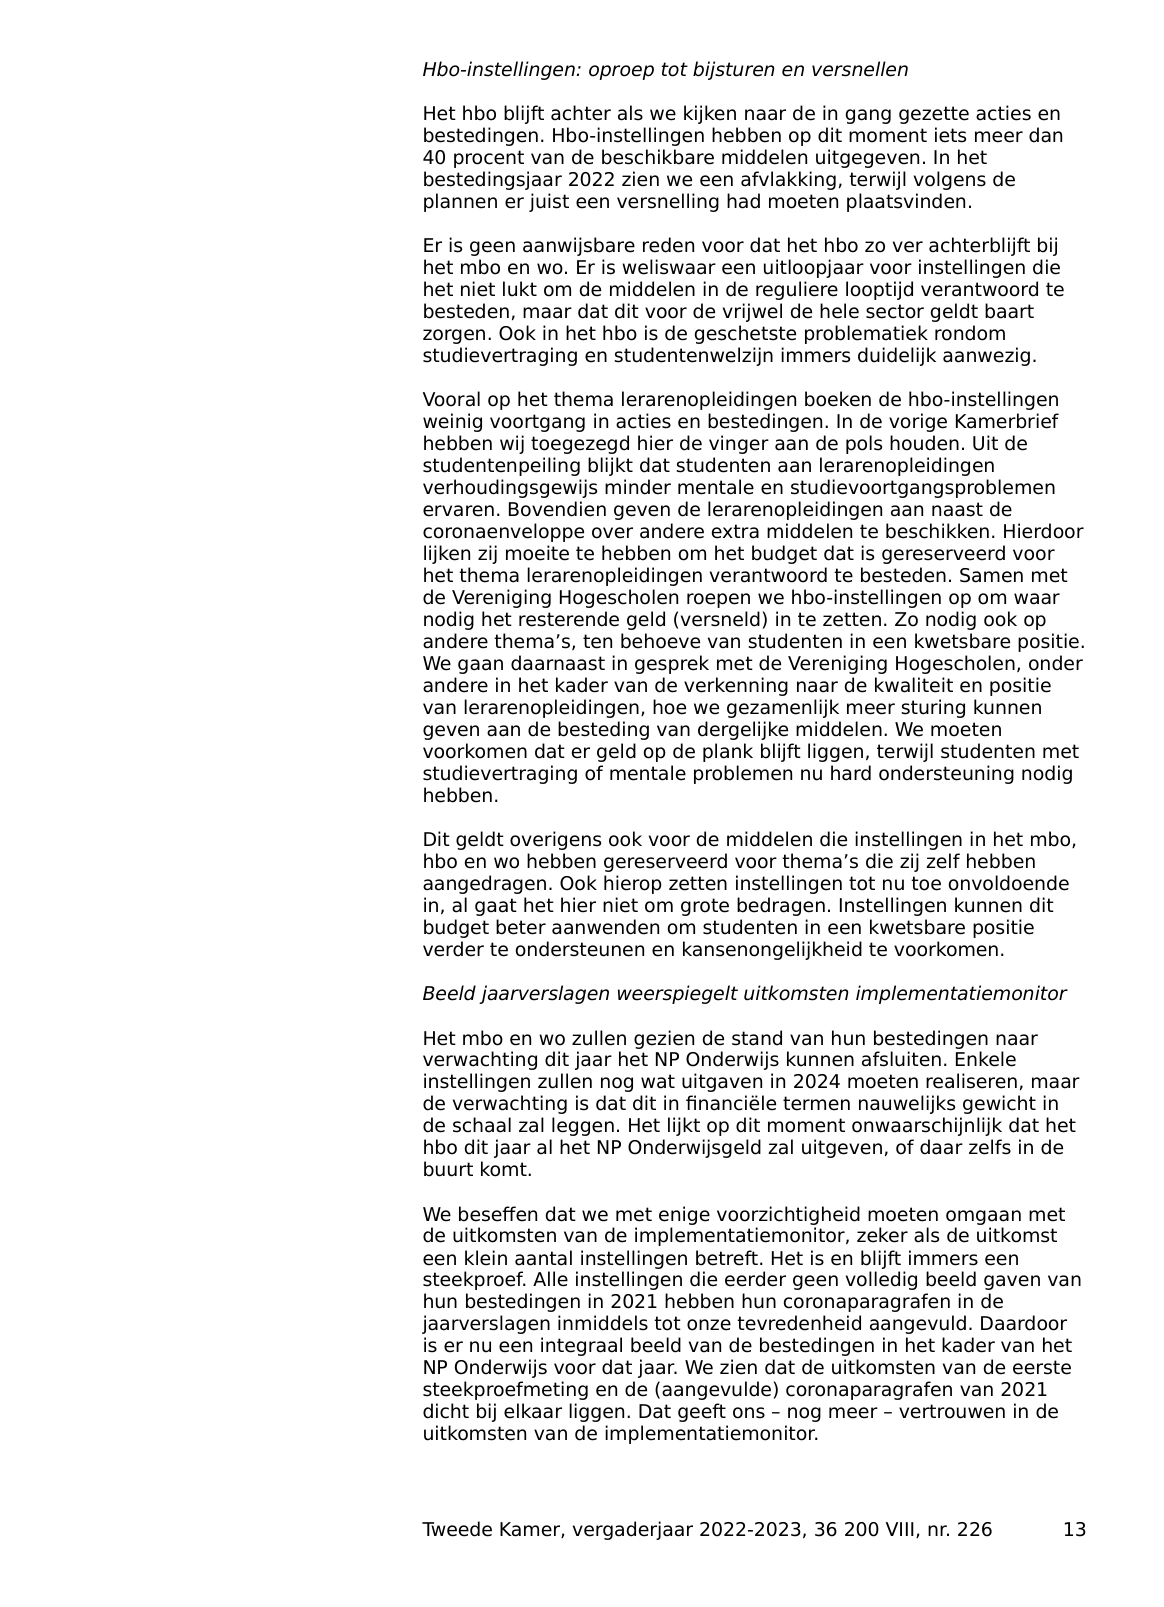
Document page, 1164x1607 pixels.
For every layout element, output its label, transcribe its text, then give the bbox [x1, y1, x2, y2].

text We beseffen dat we met enige voorzichtigheid moeten omgaan met de uitkomsten van de implementatiemonitor, zeker als de uitkomst een klein aantal instellingen betreft. Het is en blijft immers een steekproef. Alle instellingen die eerder geen volledig beeld gaven van hun bestedingen in 2021 hebben hun coronaparagrafen in de jaarverslagen inmiddels tot onze tevredenheid aangevuld. Daardoor is er nu een integraal beeld van de bestedingen in het kader van het NP Onderwijs voor dat jaar. We zien dat de uitkomsten van de eerste steekproefmeting en de (aangevulde) coronaparagrafen van 2021 dicht bij elkaar liggen. Dat geeft ons – nog meer – vertrouwen in de uitkomsten van de implementatiemonitor. [422, 1203, 1087, 1445]
text Het hbo blijft achter als we kijken naar de in gang gezette acties en bestedingen. Hbo-instellingen hebben op dit moment iets meer dan 40 procent van de beschikbare middelen uitgegeven. In het bestedingsjaar 2022 zien we een afvlakking, terwijl volgens de plannen er juist een versnelling had moeten plaatsvinden. [422, 103, 1087, 213]
subtitle Hbo-instellingen: oproep tot bijsturen en versnellen [422, 59, 1087, 81]
text Het mbo en wo zullen gezien de stand van hun bestedingen naar verwachting dit jaar het NP Onderwijs kunnen afsluiten. Enkele instellingen zullen nog wat uitgaven in 2024 moeten realiseren, maar de verwachting is dat dit in financiële termen nauwelijks gewicht in de schaal zal leggen. Het lijkt op dit moment onwaarschijnlijk dat het hbo dit jaar al het NP Onderwijsgeld zal uitgeven, of daar zelfs in de buurt komt. [422, 1027, 1087, 1181]
text Vooral op het thema lerarenopleidingen boeken de hbo-instellingen weinig voortgang in acties en bestedingen. In de vorige Kamerbrief hebben wij toegezegd hier de vinger aan de pols houden. Uit de studentenpeiling blijkt dat studenten aan lerarenopleidingen verhoudingsgewijs minder mentale en studievoortgangsproblemen ervaren. Bovendien geven de lerarenopleidingen aan naast de coronaenveloppe over andere extra middelen te beschikken. Hierdoor lijken zij moeite te hebben om het budget dat is gereserveerd voor het thema lerarenopleidingen verantwoord te besteden. Samen met de Vereniging Hogescholen roepen we hbo-instellingen op om waar nodig het resterende geld (versneld) in te zetten. Zo nodig ook op andere thema’s, ten behoeve van studenten in een kwetsbare positie. We gaan daarnaast in gesprek met de Vereniging Hogescholen, onder andere in het kader van de verkenning naar de kwaliteit en positie van lerarenopleidingen, hoe we gezamenlijk meer sturing kunnen geven aan de besteding van dergelijke middelen. We moeten voorkomen dat er geld op de plank blijft liggen, terwijl studenten met studievertraging of mentale problemen nu hard ondersteuning nodig hebben. [422, 389, 1087, 807]
text Er is geen aanwijsbare reden voor dat het hbo zo ver achterblijft bij het mbo en wo. Er is weliswaar een uitloopjaar voor instellingen die het niet lukt om de middelen in de reguliere looptijd verantwoord te besteden, maar dat dit voor de vrijwel de hele sector geldt baart zorgen. Ook in het hbo is de geschetste problematiek rondom studievertraging en studentenwelzijn immers duidelijk aanwezig. [422, 235, 1087, 367]
subtitle Beeld jaarverslagen weerspiegelt uitkomsten implementatiemonitor [422, 983, 1087, 1005]
text Dit geldt overigens ook voor de middelen die instellingen in het mbo, hbo en wo hebben gereserveerd voor thema’s die zij zelf hebben aangedragen. Ook hierop zetten instellingen tot nu toe onvoldoende in, al gaat het hier niet om grote bedragen. Instellingen kunnen dit budget beter aanwenden om studenten in een kwetsbare positie verder te ondersteunen en kansenongelijkheid te voorkomen. [422, 829, 1087, 961]
